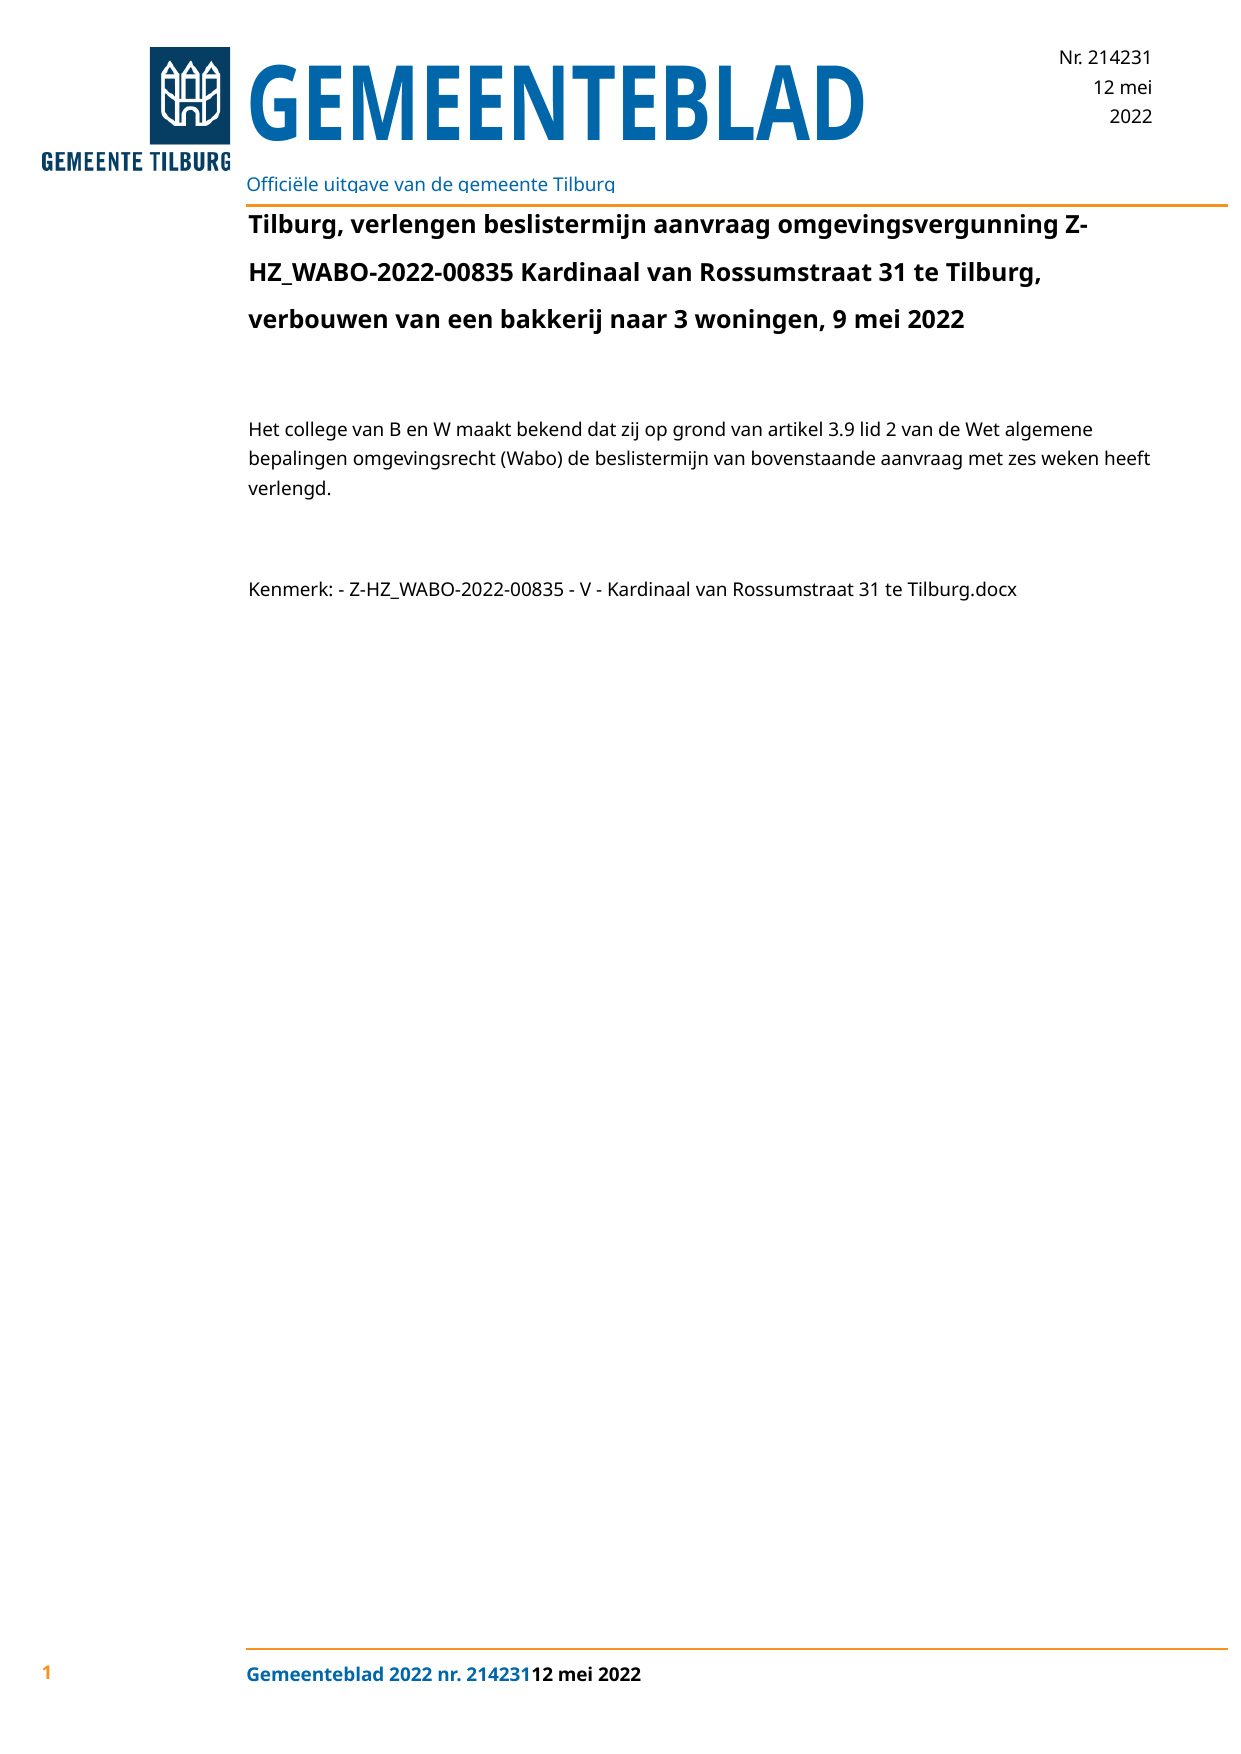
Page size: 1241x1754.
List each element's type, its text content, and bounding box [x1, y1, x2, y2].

picture [41, 47, 231, 172]
text Tilburg, verlengen beslistermijn aanvraag omgevingsvergunning Z-HZ_WABO-2022-00835 Kardinaal van Rossumstraat 31 te Tilburg, verbouwen van een bakkerij naar 3 woningen, 9 mei 2022 [248, 207, 1152, 336]
text Het college van B en W maakt bekend dat zij op grond van artikel 3.9 lid 2 van de Wet algemene bepalingen omgevingsrecht (Wabo) de beslistermijn van bovenstaande aanvraag met zes weken heeft verlengd. [248, 416, 1152, 501]
text Kenmerk: - Z-HZ_WABO-2022-00835 - V - Kardinaal van Rossumstraat 31 te Tilburg.docx [248, 576, 1152, 602]
